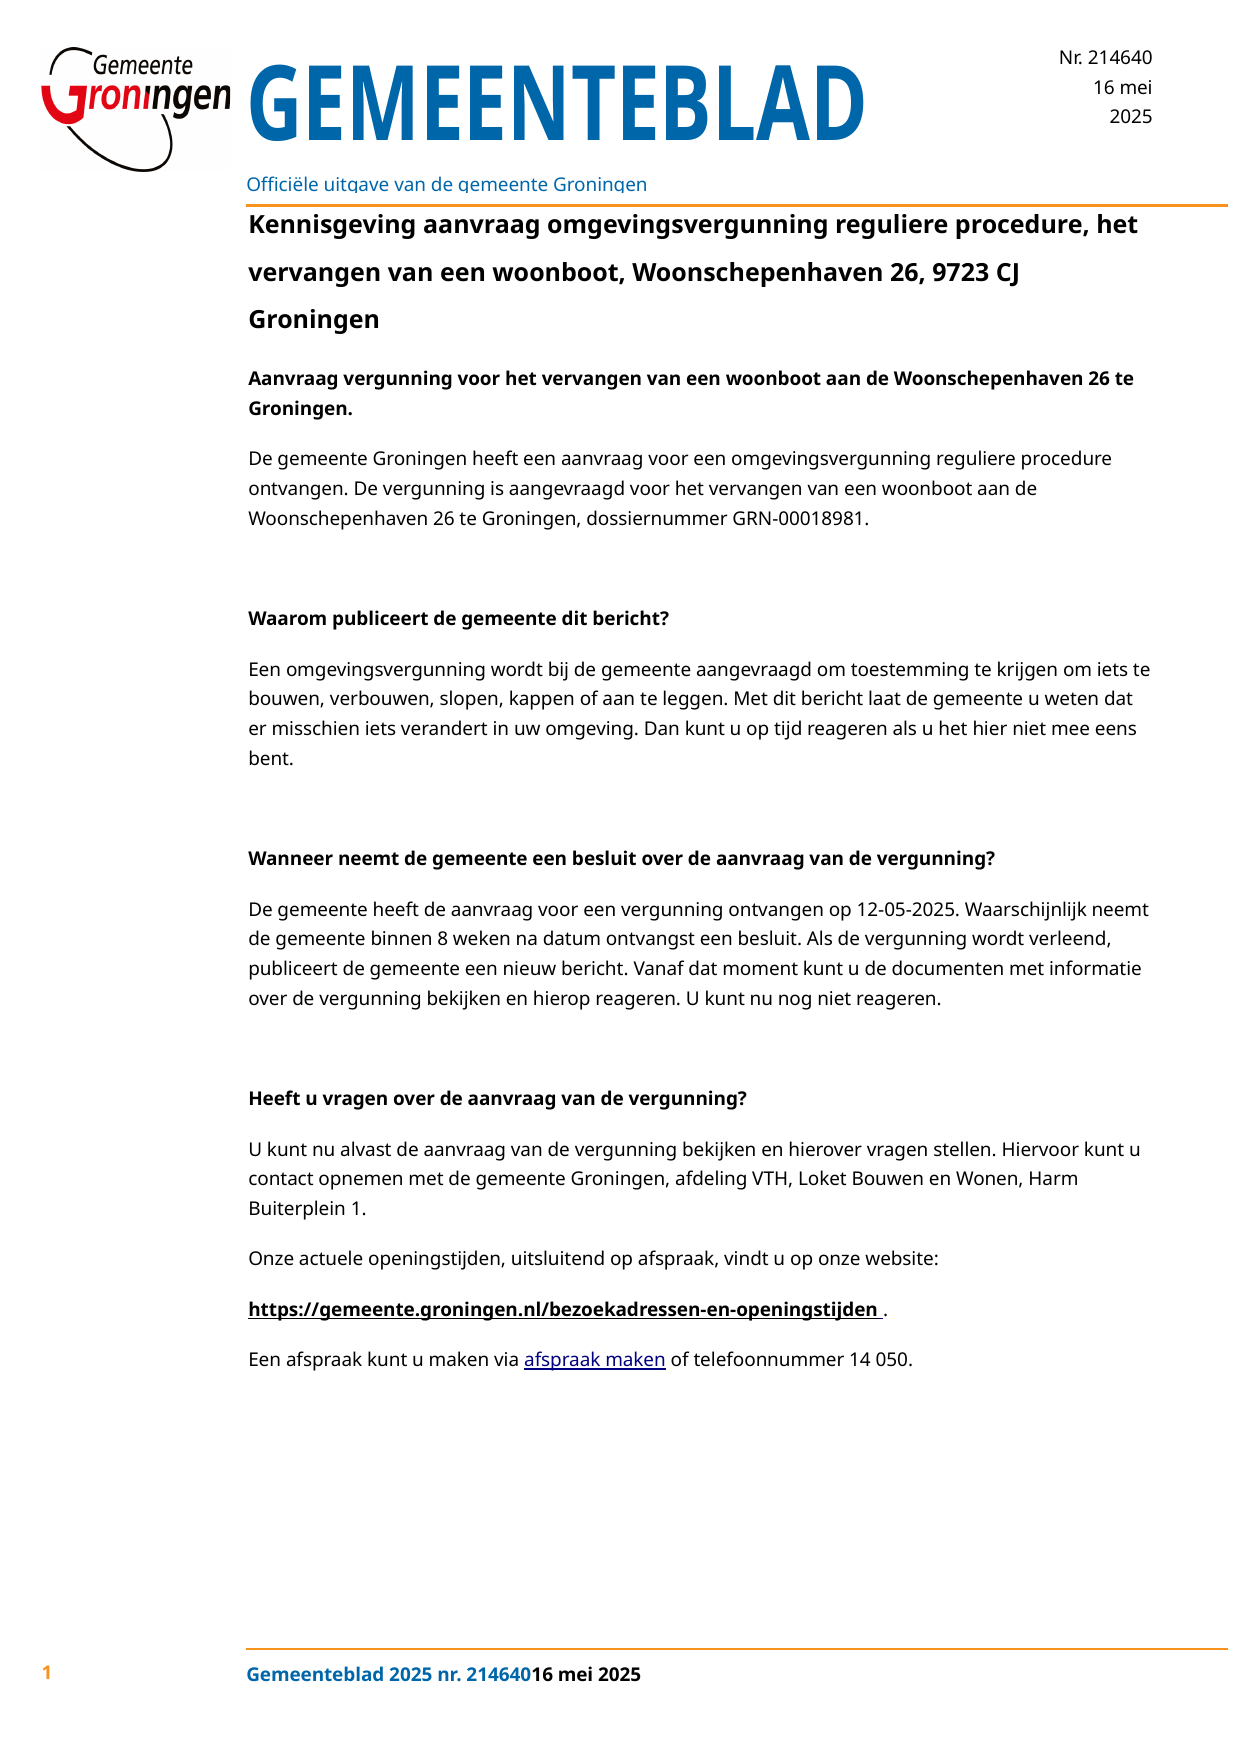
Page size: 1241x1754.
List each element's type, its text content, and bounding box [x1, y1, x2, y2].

picture [41, 47, 231, 172]
text De gemeente heeft de aanvraag voor een vergunning ontvangen op 12-05-2025. Waarschijnlijk neemt de gemeente binnen 8 weken na datum ontvangst een besluit. Als de vergunning wordt verleend, publiceert de gemeente een nieuw bericht. Vanaf dat moment kunt u de documenten met informatie over de vergunning bekijken en hierop reageren. U kunt nu nog niet reageren. [248, 896, 1152, 1010]
text Onze actuele openingstijden, uitsluitend op afspraak, vindt u op onze website: [248, 1246, 1152, 1271]
text Heeft u vragen over de aanvraag van de vergunning? [248, 1086, 1152, 1111]
text De gemeente Groningen heeft een aanvraag voor een omgevingsvergunning reguliere procedure ontvangen. De vergunning is aangevraagd voor het vervangen van een woonboot aan de Woonschepenhaven 26 te Groningen, dossiernummer GRN-00018981. [248, 446, 1152, 530]
text Een afspraak kunt u maken via afspraak maken of telefoonnummer 14 050. [248, 1346, 1152, 1372]
text Wanneer neemt de gemeente een besluit over de aanvraag van de vergunning? [248, 846, 1152, 871]
text U kunt nu alvast de aanvraag van de vergunning bekijken en hierover vragen stellen. Hiervoor kunt u contact opnemen met de gemeente Groningen, afdeling VTH, Loket Bouwen en Wonen, Harm Buiterplein 1. [248, 1136, 1152, 1221]
text https://gemeente.groningen.nl/bezoekadressen-en-openingstijden . [248, 1296, 1152, 1322]
text Kennisgeving aanvraag omgevingsvergunning reguliere procedure, het vervangen van een woonboot, Woonschepenhaven 26, 9723 CJ Groningen [248, 207, 1152, 336]
text Aanvraag vergunning voor het vervangen van een woonboot aan de Woonschepenhaven 26 te Groningen. [248, 366, 1152, 421]
text Waarom publiceert de gemeente dit bericht? [248, 606, 1152, 631]
text Een omgevingsvergunning wordt bij de gemeente aangevraagd om toestemming te krijgen om iets te bouwen, verbouwen, slopen, kappen of aan te leggen. Met dit bericht laat de gemeente u weten dat er misschien iets verandert in uw omgeving. Dan kunt u op tijd reageren als u het hier niet mee eens bent. [248, 656, 1152, 770]
